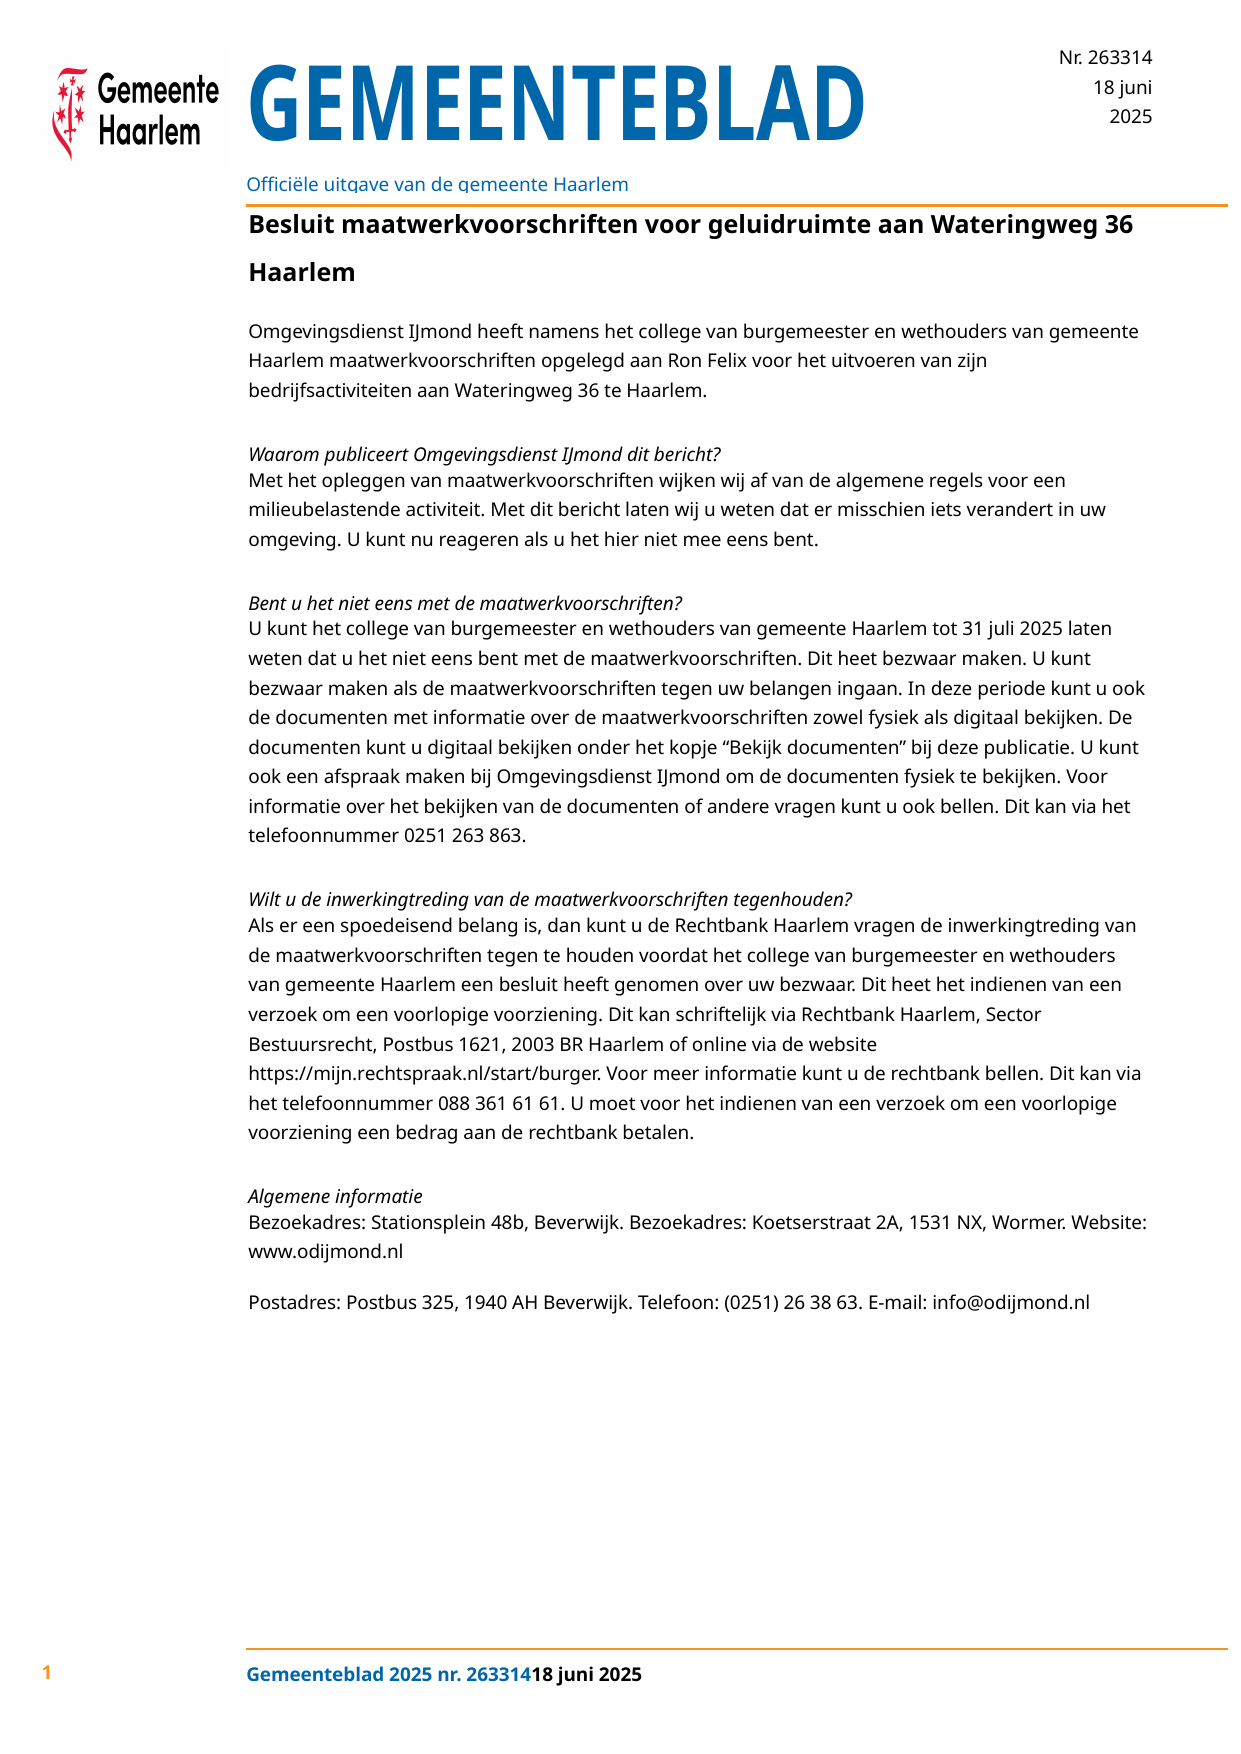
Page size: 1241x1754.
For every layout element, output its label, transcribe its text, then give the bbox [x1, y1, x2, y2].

text Omgevingsdienst IJmond heeft namens het college van burgemeester en wethouders van gemeente Haarlem maatwerkvoorschriften opgelegd aan Ron Felix voor het uitvoeren van zijn bedrijfsactiviteiten aan Wateringweg 36 te Haarlem. [248, 318, 1152, 403]
text U kunt het college van burgemeester en wethouders van gemeente Haarlem tot 31 juli 2025 laten weten dat u het niet eens bent met de maatwerkvoorschriften. Dit heet bezwaar maken. U kunt bezwaar maken als de maatwerkvoorschriften tegen uw belangen ingaan. In deze periode kunt u ook de documenten met informatie over de maatwerkvoorschriften zowel fysiek als digitaal bekijken. De documenten kunt u digitaal bekijken onder het kopje “Bekijk documenten” bij deze publicatie. U kunt ook een afspraak maken bij Omgevingsdienst IJmond om de documenten fysiek te bekijken. Voor informatie over het bekijken van de documenten of andere vragen kunt u ook bellen. Dit kan via het telefoonnummer 0251 263 863. [248, 616, 1152, 848]
text Wilt u de inwerkingtreding van de maatwerkvoorschriften tegenhouden? [248, 887, 1152, 912]
text Algemene informatie [248, 1183, 1152, 1209]
text Bezoekadres: Stationsplein 48b, Beverwijk. Bezoekadres: Koetserstraat 2A, 1531 NX, Wormer. Website: www.odijmond.nl [248, 1209, 1152, 1264]
text Waarom publiceert Omgevingsdienst IJmond dit bericht? [248, 441, 1152, 467]
text Bent u het niet eens met de maatwerkvoorschriften? [248, 590, 1152, 616]
text Als er een spoedeisend belang is, dan kunt u de Rechtbank Haarlem vragen de inwerkingtreding van de maatwerkvoorschriften tegen te houden voordat het college van burgemeester en wethouders van gemeente Haarlem een besluit heeft genomen over uw bezwaar. Dit heet het indienen van een verzoek om een voorlopige voorziening. Dit kan schriftelijk via Rechtbank Haarlem, Sector Bestuursrecht, Postbus 1621, 2003 BR Haarlem of online via de website https://mijn.rechtspraak.nl/start/burger. Voor meer informatie kunt u de rechtbank bellen. Dit kan via het telefoonnummer 088 361 61 61. U moet voor het indienen van een verzoek om een voorlopige voorziening een bedrag aan de rechtbank betalen. [248, 912, 1152, 1145]
text Besluit maatwerkvoorschriften voor geluidruimte aan Wateringweg 36 Haarlem [248, 207, 1152, 288]
text Met het opleggen van maatwerkvoorschriften wijken wij af van de algemene regels voor een milieubelastende activiteit. Met dit bericht laten wij u weten dat er misschien iets verandert in uw omgeving. U kunt nu reageren als u het hier niet mee eens bent. [248, 467, 1152, 552]
text Postadres: Postbus 325, 1940 AH Beverwijk. Telefoon: (0251) 26 38 63. E-mail: info@odijmond.nl [248, 1289, 1152, 1315]
picture [41, 47, 231, 172]
